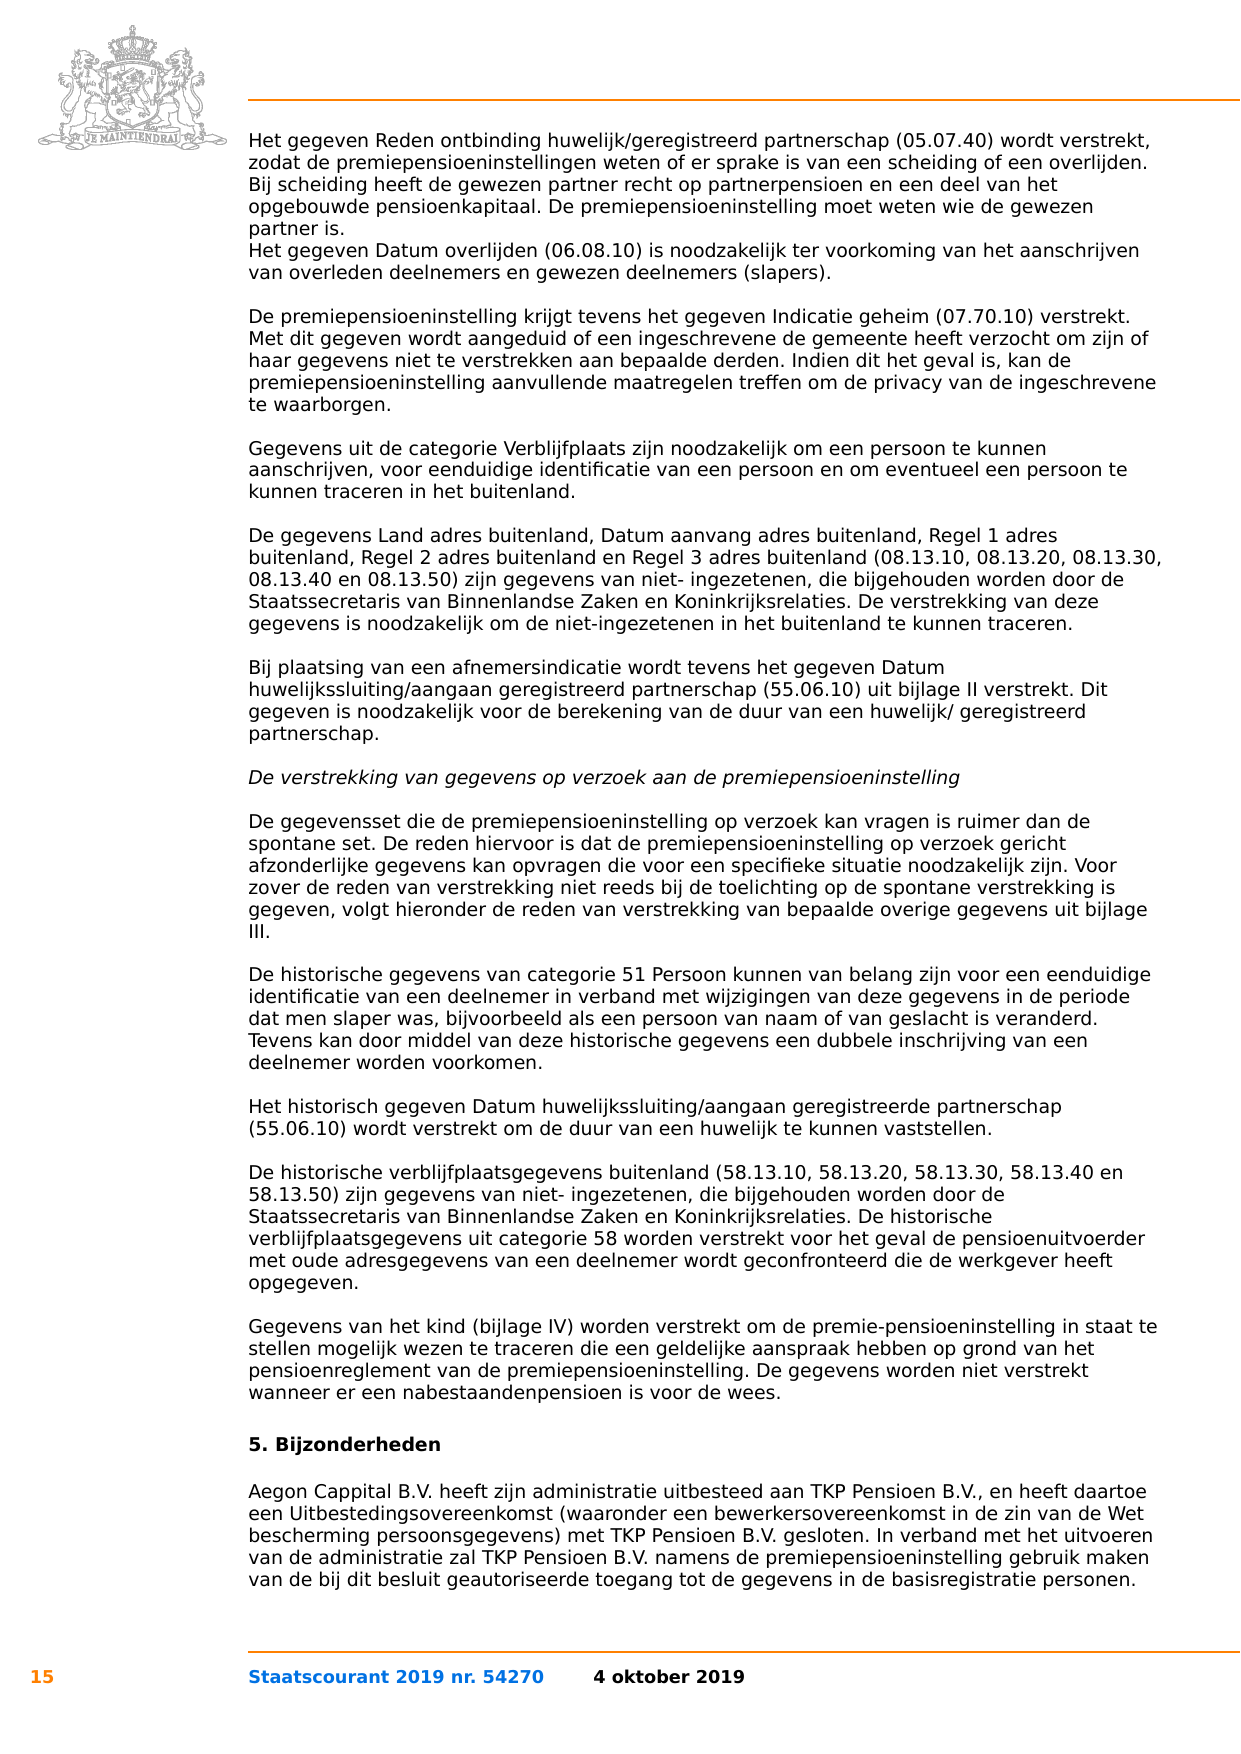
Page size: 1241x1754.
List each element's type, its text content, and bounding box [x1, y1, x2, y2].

text Aegon Cappital B.V. heeft zijn administratie uitbesteed aan TKP Pensioen B.V., en heeft daartoe een Uitbestedingsovereenkomst (waaronder een bewerkersovereenkomst in de zin van de Wet bescherming persoonsgegevens) met TKP Pensioen B.V. gesloten. In verband met het uitvoeren van de administratie zal TKP Pensioen B.V. namens de premiepensioeninstelling gebruik maken van de bij dit besluit geautoriseerde toegang tot de gegevens in de basisregistratie personen. [248, 1481, 1163, 1591]
subtitle 5. Bijzonderheden [248, 1434, 1163, 1456]
text Gegevens uit de categorie Verblijfplaats zijn noodzakelijk om een persoon te kunnen aanschrijven, voor eenduidige identificatie van een persoon en om eventueel een persoon te kunnen traceren in het buitenland. [248, 437, 1163, 503]
subtitle De verstrekking van gegevens op verzoek aan de premiepensioeninstelling [248, 767, 1163, 789]
text De premiepensioeninstelling krijgt tevens het gegeven Indicatie geheim (07.70.10) verstrekt. Met dit gegeven wordt aangeduid of een ingeschrevene de gemeente heeft verzocht om zijn of haar gegevens niet te verstrekken aan bepaalde derden. Indien dit het geval is, kan de premiepensioeninstelling aanvullende maatregelen treffen om de privacy van de ingeschrevene te waarborgen. [248, 306, 1163, 416]
picture [38, 25, 227, 150]
text Bij plaatsing van een afnemersindicatie wordt tevens het gegeven Datum huwelijkssluiting/aangaan geregistreerd partnerschap (55.06.10) uit bijlage II verstrekt. Dit gegeven is noodzakelijk voor de berekening van de duur van een huwelijk/ geregistreerd partnerschap. [248, 657, 1163, 745]
text Het historisch gegeven Datum huwelijkssluiting/aangaan geregistreerde partnerschap (55.06.10) wordt verstrekt om de duur van een huwelijk te kunnen vaststellen. [248, 1096, 1163, 1140]
text Het gegeven Datum overlijden (06.08.10) is noodzakelijk ter voorkoming van het aanschrijven van overleden deelnemers en gewezen deelnemers (slapers). [248, 240, 1163, 284]
text Gegevens van het kind (bijlage IV) worden verstrekt om de premie-pensioeninstelling in staat te stellen mogelijk wezen te traceren die een geldelijke aanspraak hebben op grond van het pensioenreglement van de premiepensioeninstelling. De gegevens worden niet verstrekt wanneer er een nabestaandenpensioen is voor de wees. [248, 1316, 1163, 1404]
text De gegevensset die de premiepensioeninstelling op verzoek kan vragen is ruimer dan de spontane set. De reden hiervoor is dat de premiepensioeninstelling op verzoek gericht afzonderlijke gegevens kan opvragen die voor een specifieke situatie noodzakelijk zijn. Voor zover de reden van verstrekking niet reeds bij de toelichting op de spontane verstrekking is gegeven, volgt hieronder de reden van verstrekking van bepaalde overige gegevens uit bijlage III. [248, 811, 1163, 942]
text Het gegeven Reden ontbinding huwelijk/geregistreerd partnerschap (05.07.40) wordt verstrekt, zodat de premiepensioeninstellingen weten of er sprake is van een scheiding of een overlijden. Bij scheiding heeft de gewezen partner recht op partnerpensioen en een deel van het opgebouwde pensioenkapitaal. De premiepensioeninstelling moet weten wie de gewezen partner is. [248, 130, 1163, 240]
text De gegevens Land adres buitenland, Datum aanvang adres buitenland, Regel 1 adres buitenland, Regel 2 adres buitenland en Regel 3 adres buitenland (08.13.10, 08.13.20, 08.13.30, 08.13.40 en 08.13.50) zijn gegevens van niet- ingezetenen, die bijgehouden worden door de Staatssecretaris van Binnenlandse Zaken en Koninkrijksrelaties. De verstrekking van deze gegevens is noodzakelijk om de niet-ingezetenen in het buitenland te kunnen traceren. [248, 525, 1163, 635]
text De historische gegevens van categorie 51 Persoon kunnen van belang zijn voor een eenduidige identificatie van een deelnemer in verband met wijzigingen van deze gegevens in de periode dat men slaper was, bijvoorbeeld als een persoon van naam of van geslacht is veranderd. Tevens kan door middel van deze historische gegevens een dubbele inschrijving van een deelnemer worden voorkomen. [248, 964, 1163, 1074]
text De historische verblijfplaatsgegevens buitenland (58.13.10, 58.13.20, 58.13.30, 58.13.40 en 58.13.50) zijn gegevens van niet- ingezetenen, die bijgehouden worden door de Staatssecretaris van Binnenlandse Zaken en Koninkrijksrelaties. De historische verblijfplaatsgegevens uit categorie 58 worden verstrekt voor het geval de pensioenuitvoerder met oude adresgegevens van een deelnemer wordt geconfronteerd die de werkgever heeft opgegeven. [248, 1162, 1163, 1294]
